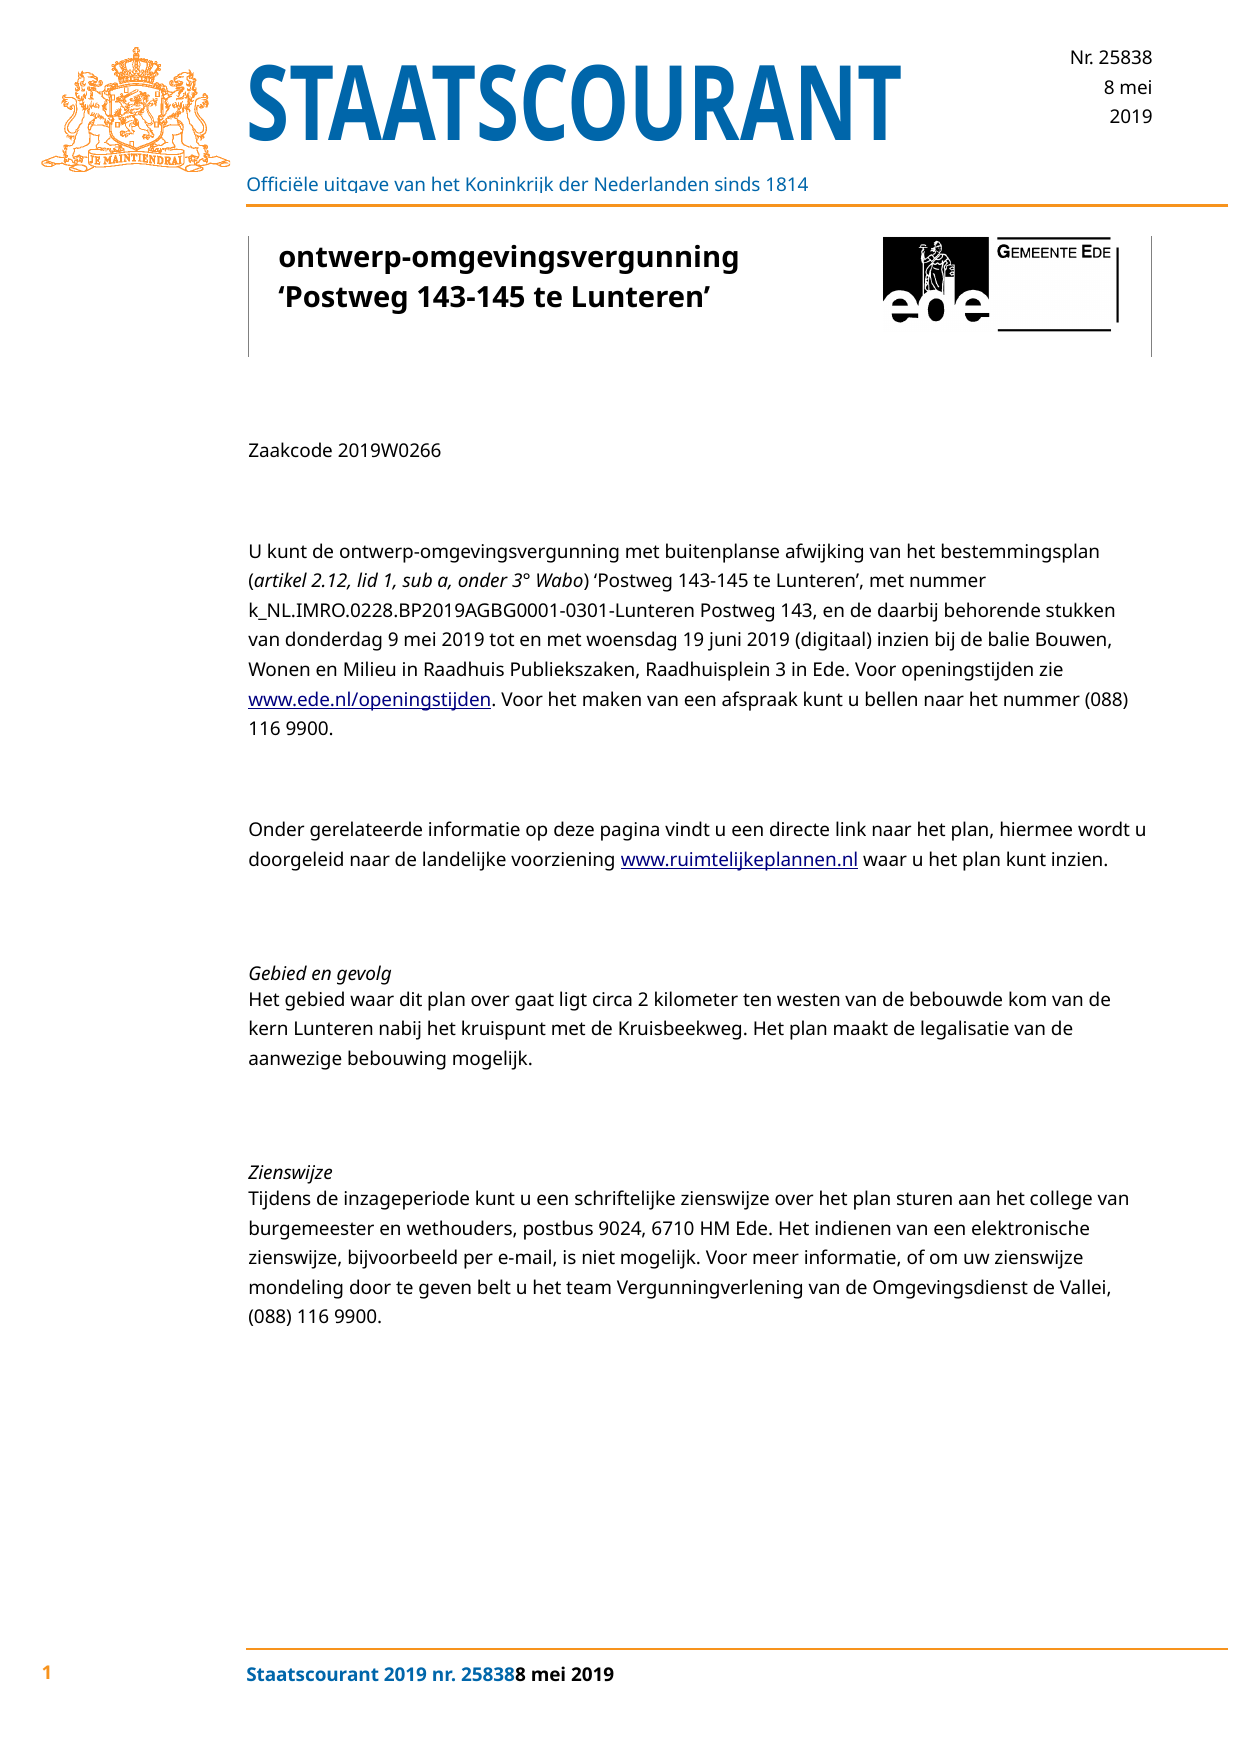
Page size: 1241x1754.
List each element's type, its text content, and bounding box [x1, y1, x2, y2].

table_header [850, 236, 1151, 357]
picture [882, 236, 1119, 332]
table_header ontwerp-omgevingsvergunning ‘Postweg 143-145 te Lunteren’ [249, 236, 850, 357]
text Het gebied waar dit plan over gaat ligt circa 2 kilometer ten westen van de bebouwde kom van de kern Lunteren nabij het kruispunt met de Kruisbeekweg. Het plan maakt de legalisatie van de aanwezige bebouwing mogelijk. [248, 986, 1152, 1071]
text Gebied en gevolg [248, 960, 1152, 986]
text Onder gerelateerde informatie op deze pagina vindt u een directe link naar het plan, hiermee wordt u doorgeleid naar de landelijke voorziening www.ruimtelijkeplannen.nl waar u het plan kunt inzien. [248, 816, 1152, 871]
text Zaakcode 2019W0266 [248, 437, 1152, 463]
picture [41, 47, 231, 172]
text U kunt de ontwerp-omgevingsvergunning met buitenplanse afwijking van het bestemmingsplan (artikel 2.12, lid 1, sub a, onder 3° Wabo) ‘Postweg 143-145 te Lunteren’, met nummer k_NL.IMRO.0228.BP2019AGBG0001-0301-Lunteren Postweg 143, en de daarbij behorende stukken van donderdag 9 mei 2019 tot en met woensdag 19 juni 2019 (digitaal) inzien bij de balie Bouwen, Wonen en Milieu in Raadhuis Publiekszaken, Raadhuisplein 3 in Ede. Voor openingstijden zie www.ede.nl/openingstijden. Voor het maken van een afspraak kunt u bellen naar het nummer (088) 116 9900. [248, 538, 1152, 741]
text Tijdens de inzageperiode kunt u een schriftelijke zienswijze over het plan sturen aan het college van burgemeester en wethouders, postbus 9024, 6710 HM Ede. Het indienen van een elektronische zienswijze, bijvoorbeeld per e-mail, is niet mogelijk. Voor meer informatie, of om uw zienswijze mondeling door te geven belt u het team Vergunningverlening van de Omgevingsdienst de Vallei, (088) 116 9900. [248, 1185, 1152, 1329]
text Zienswijze [248, 1159, 1152, 1185]
